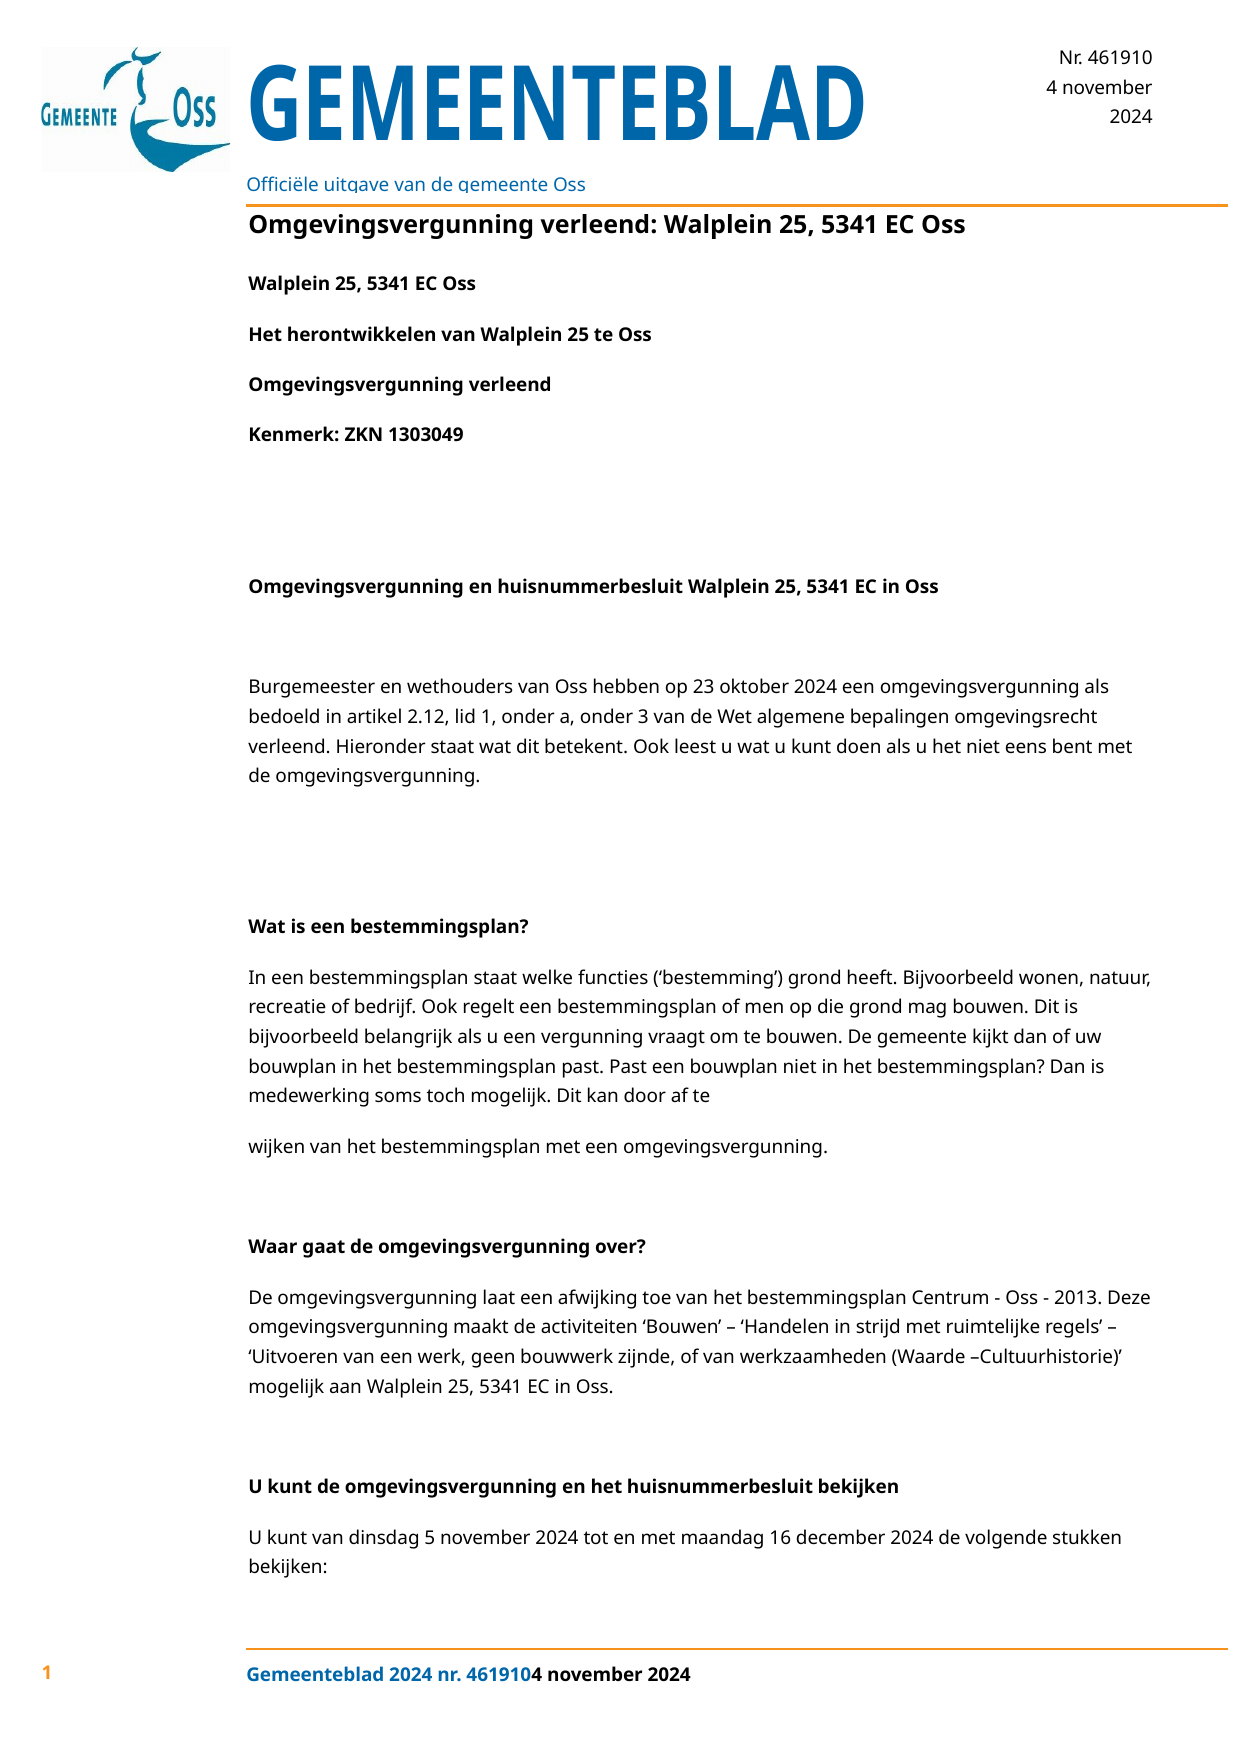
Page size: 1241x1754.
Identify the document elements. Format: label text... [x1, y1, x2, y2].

text Het herontwikkelen van Walplein 25 te Oss [248, 321, 1152, 346]
text wijken van het bestemmingsplan met een omgevingsvergunning. [248, 1133, 1152, 1158]
text Wat is een bestemmingsplan? [248, 914, 1152, 939]
text Omgevingsvergunning en huisnummerbesluit Walplein 25, 5341 EC in Oss [248, 573, 1152, 598]
text Walplein 25, 5341 EC Oss [248, 270, 1152, 296]
text Waar gaat de omgevingsvergunning over? [248, 1234, 1152, 1259]
text In een bestemmingsplan staat welke functies (‘bestemming’) grond heeft. Bijvoorbeeld wonen, natuur, recreatie of bedrijf. Ook regelt een bestemmingsplan of men op die grond mag bouwen. Dit is bijvoorbeeld belangrijk als u een vergunning vraagt om te bouwen. De gemeente kijkt dan of uw bouwplan in het bestemmingsplan past. Past een bouwplan niet in het bestemmingsplan? Dan is medewerking soms toch mogelijk. Dit kan door af te [248, 964, 1152, 1108]
picture [41, 47, 231, 172]
text U kunt de omgevingsvergunning en het huisnummerbesluit bekijken [248, 1474, 1152, 1499]
text Omgevingsvergunning verleend: Walplein 25, 5341 EC Oss [248, 207, 1152, 241]
text U kunt van dinsdag 5 november 2024 tot en met maandag 16 december 2024 de volgende stukken bekijken: [248, 1524, 1152, 1579]
text Burgemeester en wethouders van Oss hebben op 23 oktober 2024 een omgevingsvergunning als bedoeld in artikel 2.12, lid 1, onder a, onder 3 van de Wet algemene bepalingen omgevingsrecht verleend. Hieronder staat wat dit betekent. Ook leest u wat u kunt doen als u het niet eens bent met de omgevingsvergunning. [248, 674, 1152, 788]
text Omgevingsvergunning verleend [248, 371, 1152, 397]
text Kenmerk: ZKN 1303049 [248, 422, 1152, 447]
text De omgevingsvergunning laat een afwijking toe van het bestemmingsplan Centrum - Oss - 2013. Deze omgevingsvergunning maakt de activiteiten ‘Bouwen’ – ‘Handelen in strijd met ruimtelijke regels’ – ‘Uitvoeren van een werk, geen bouwwerk zijnde, of van werkzaamheden (Waarde –Cultuurhistorie)’ mogelijk aan Walplein 25, 5341 EC in Oss. [248, 1284, 1152, 1398]
